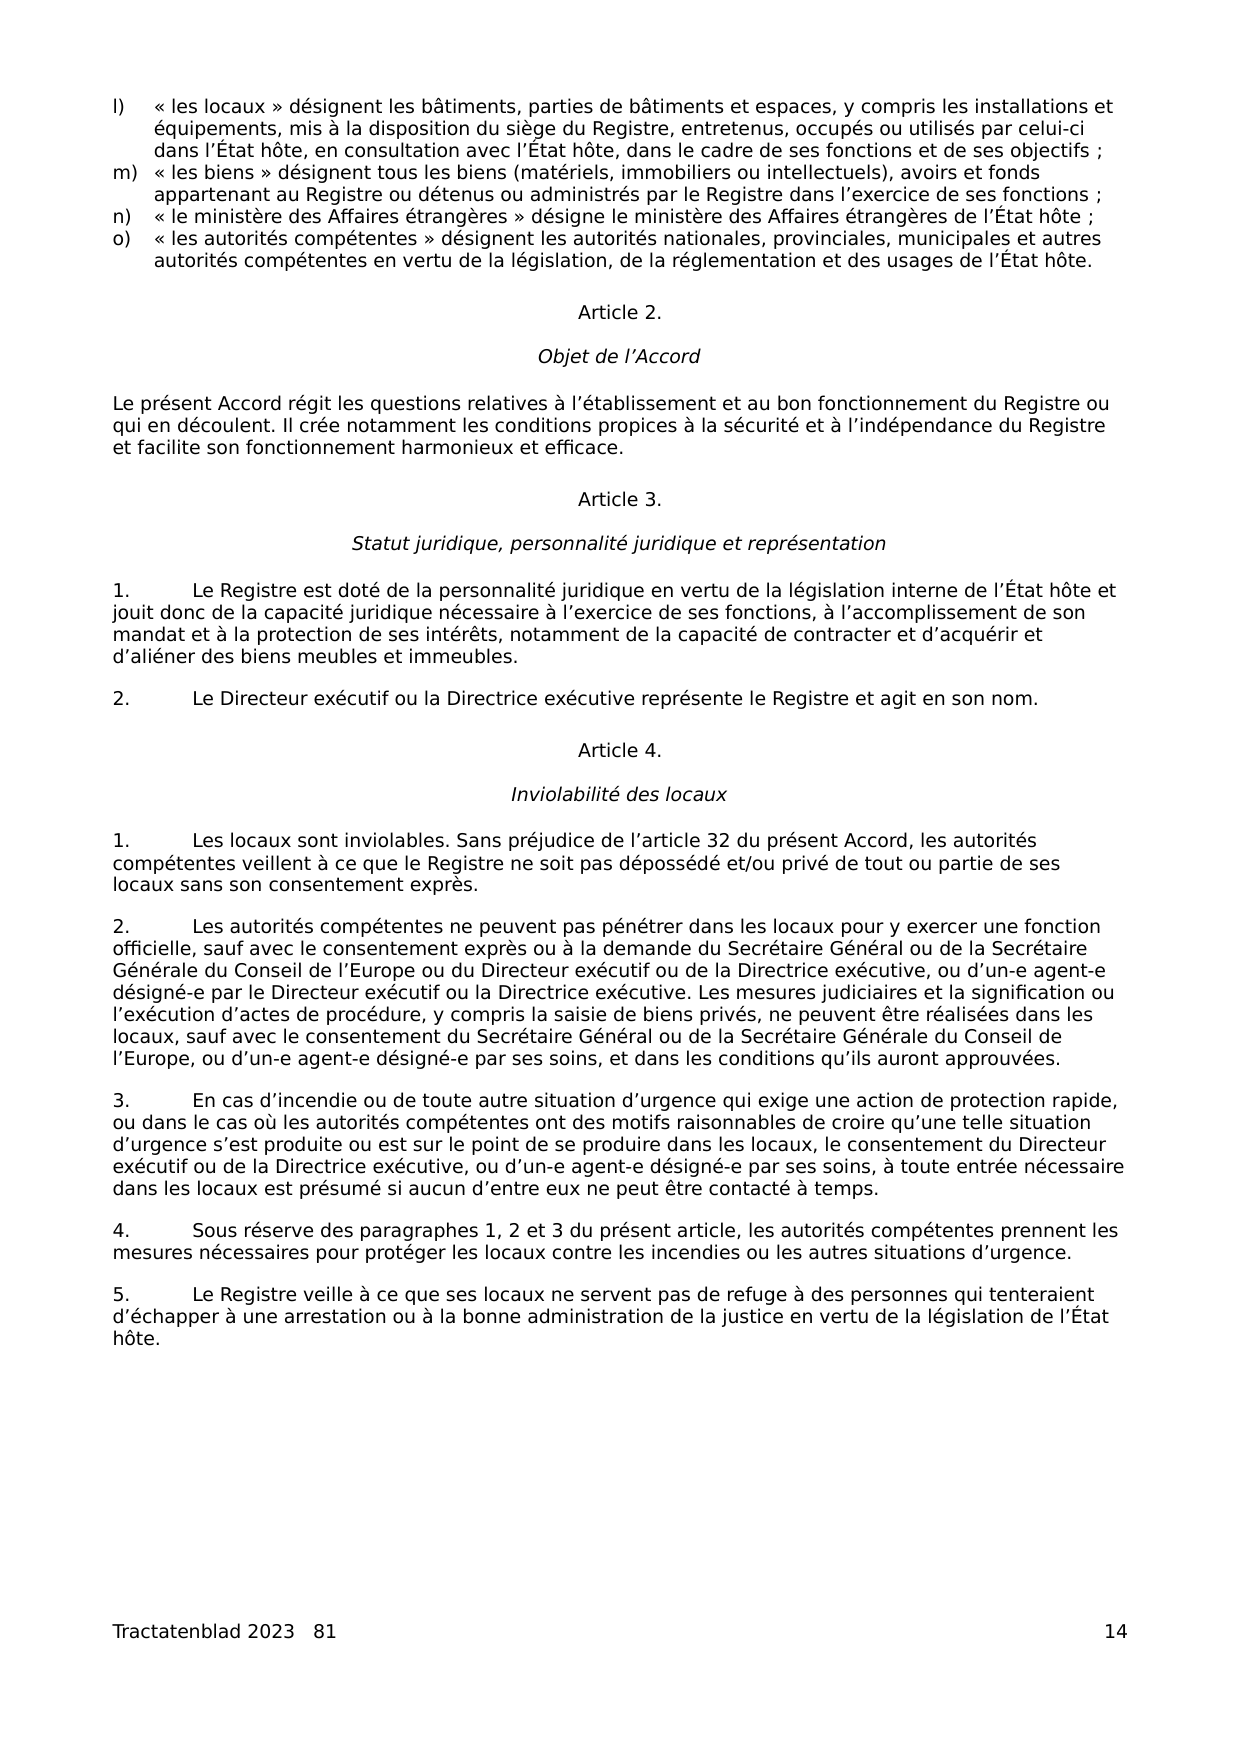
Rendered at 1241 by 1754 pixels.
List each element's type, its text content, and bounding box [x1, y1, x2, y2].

text 5. Le Registre veille à ce que ses locaux ne servent pas de refuge à des personnes qui tenteraient d’échapper à une arrestation ou à la bonne administration de la justice en vertu de la législation de l’État hôte. [112, 1284, 1128, 1350]
text 4. Sous réserve des paragraphes 1, 2 et 3 du présent article, les autorités compétentes prennent les mesures nécessaires pour protéger les locaux contre les incendies ou les autres situations d’urgence. [112, 1220, 1128, 1264]
text l) « les locaux » désignent les bâtiments, parties de bâtiments et espaces, y compris les installations et équipements, mis à la disposition du siège du Registre, entretenus, occupés ou utilisés par celui-ci dans l’État hôte, en consultation avec l’État hôte, dans le cadre de ses fonctions et de ses objectifs ; [112, 96, 1128, 162]
text m) « les biens » désignent tous les biens (matériels, immobiliers ou intellectuels), avoirs et fonds appartenant au Registre ou détenus ou administrés par le Registre dans l’exercice de ses fonctions ; [112, 162, 1128, 206]
subtitle Article 2. Objet de l’Accord [112, 302, 1128, 368]
text 2. Le Directeur exécutif ou la Directrice exécutive représente le Registre et agit en son nom. [112, 687, 1128, 709]
text o) « les autorités compétentes » désignent les autorités nationales, provinciales, municipales et autres autorités compétentes en vertu de la législation, de la réglementation et des usages de l’État hôte. [112, 228, 1128, 272]
text 3. En cas d’incendie ou de toute autre situation d’urgence qui exige une action de protection rapide, ou dans le cas où les autorités compétentes ont des motifs raisonnables de croire qu’une telle situation d’urgence s’est produite ou est sur le point de se produire dans les locaux, le consentement du Directeur exécutif ou de la Directrice exécutive, ou d’un-e agent-e désigné-e par ses soins, à toute entrée nécessaire dans les locaux est présumé si aucun d’entre eux ne peut être contacté à temps. [112, 1090, 1128, 1200]
text 2. Les autorités compétentes ne peuvent pas pénétrer dans les locaux pour y exercer une fonction officielle, sauf avec le consentement exprès ou à la demande du Secrétaire Général ou de la Secrétaire Générale du Conseil de l’Europe ou du Directeur exécutif ou de la Directrice exécutive, ou d’un-e agent-e désigné-e par le Directeur exécutif ou la Directrice exécutive. Les mesures judiciaires et la signification ou l’exécution d’actes de procédure, y compris la saisie de biens privés, ne peuvent être réalisées dans les locaux, sauf avec le consentement du Secrétaire Général ou de la Secrétaire Générale du Conseil de l’Europe, ou d’un-e agent-e désigné-e par ses soins, et dans les conditions qu’ils auront approuvées. [112, 916, 1128, 1070]
subtitle Article 4. Inviolabilité des locaux [112, 739, 1128, 805]
text Le présent Accord régit les questions relatives à l’établissement et au bon fonctionnement du Registre ou qui en découlent. Il crée notamment les conditions propices à la sécurité et à l’indépendance du Registre et facilite son fonctionnement harmonieux et efficace. [112, 393, 1128, 459]
subtitle Article 3. Statut juridique, personnalité juridique et représentation [112, 489, 1128, 554]
text 1. Les locaux sont inviolables. Sans préjudice de l’article 32 du présent Accord, les autorités compétentes veillent à ce que le Registre ne soit pas dépossédé et/ou privé de tout ou partie de ses locaux sans son consentement exprès. [112, 830, 1128, 896]
text 1. Le Registre est doté de la personnalité juridique en vertu de la législation interne de l’État hôte et jouit donc de la capacité juridique nécessaire à l’exercice de ses fonctions, à l’accomplissement de son mandat et à la protection de ses intérêts, notamment de la capacité de contracter et d’acquérir et d’aliéner des biens meubles et immeubles. [112, 579, 1128, 667]
text n) « le ministère des Affaires étrangères » désigne le ministère des Affaires étrangères de l’État hôte ; [112, 206, 1128, 228]
